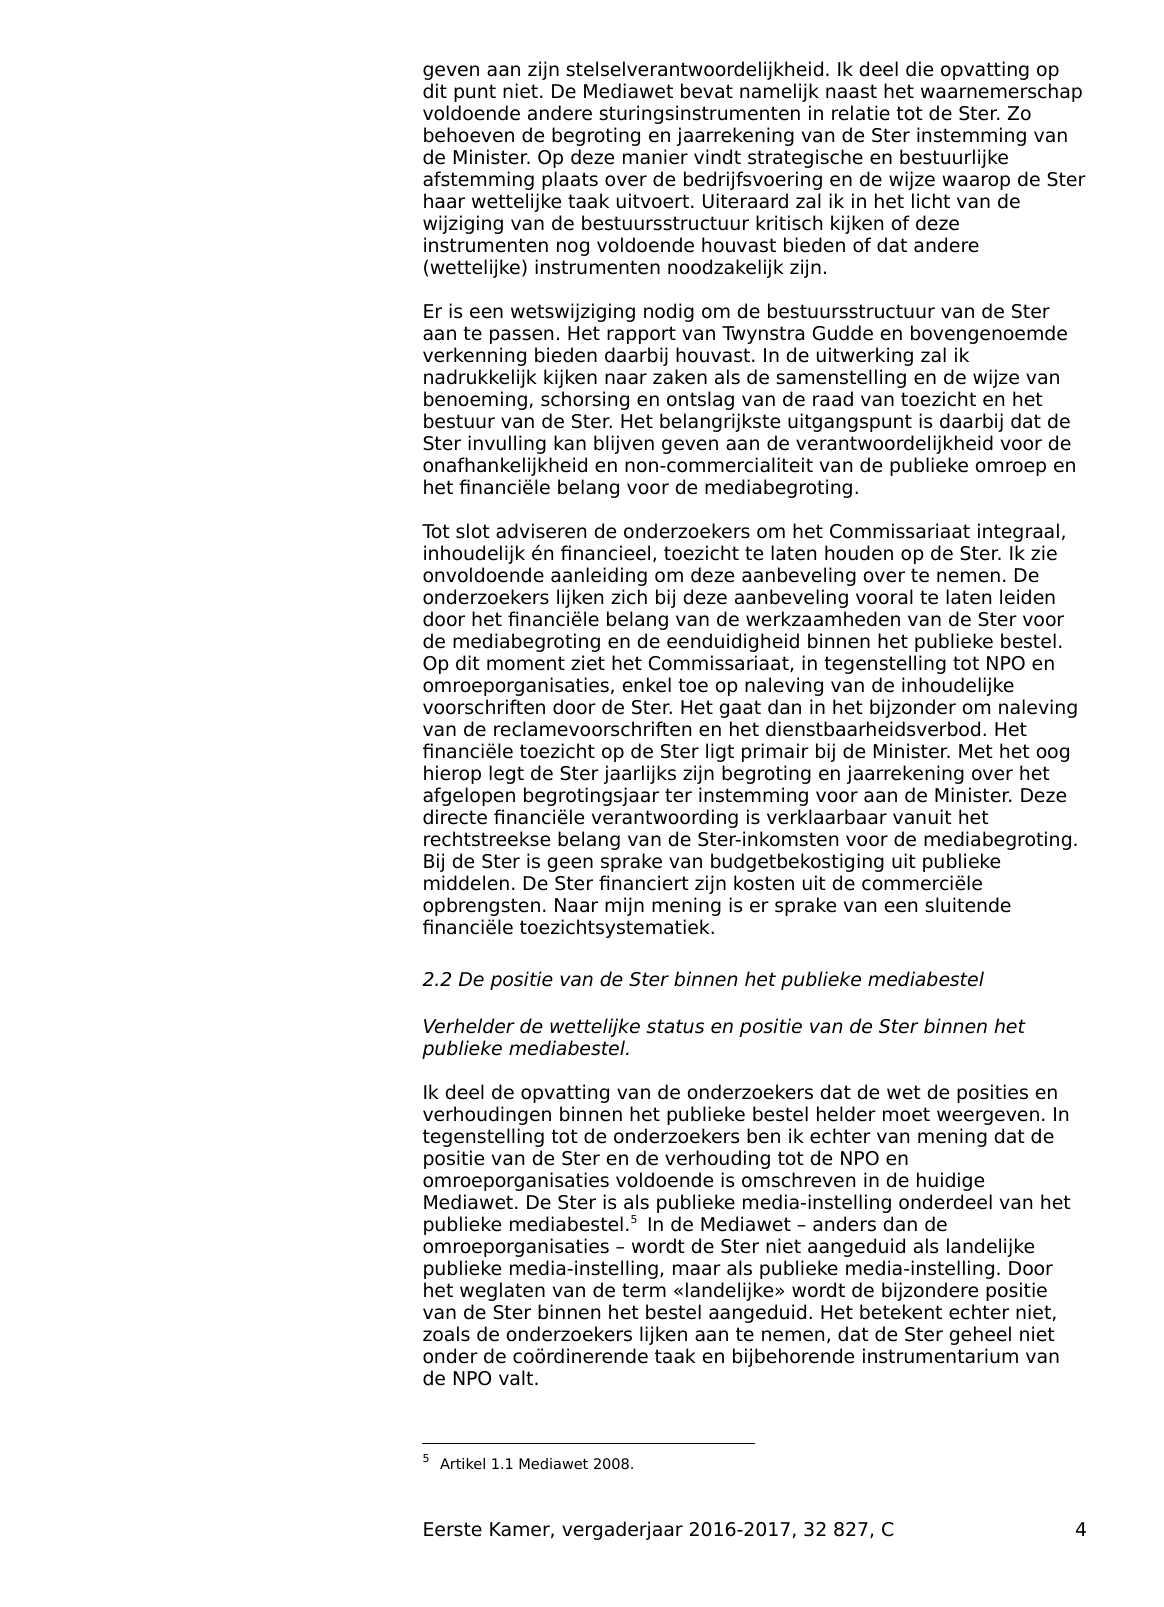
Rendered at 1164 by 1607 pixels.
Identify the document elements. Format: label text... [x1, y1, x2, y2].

text geven aan zijn stelselverantwoordelijkheid. Ik deel die opvatting op dit punt niet. De Mediawet bevat namelijk naast het waarnemerschap voldoende andere sturingsinstrumenten in relatie tot de Ster. Zo behoeven de begroting en jaarrekening van de Ster instemming van de Minister. Op deze manier vindt strategische en bestuurlijke afstemming plaats over de bedrijfsvoering en de wijze waarop de Ster haar wettelijke taak uitvoert. Uiteraard zal ik in het licht van de wijziging van de bestuursstructuur kritisch kijken of deze instrumenten nog voldoende houvast bieden of dat andere (wettelijke) instrumenten noodzakelijk zijn. [422, 59, 1087, 279]
text Ik deel de opvatting van de onderzoekers dat de wet de posities en verhoudingen binnen het publieke bestel helder moet weergeven. In tegenstelling tot de onderzoekers ben ik echter van mening dat de positie van de Ster en de verhouding tot de NPO en omroeporganisaties voldoende is omschreven in de huidige Mediawet. De Ster is als publieke media-instelling onderdeel van het publieke mediabestel. In de Mediawet – anders dan de omroeporganisaties – wordt de Ster niet aangeduid als landelijke publieke media-instelling, maar als publieke media-instelling. Door het weglaten van de term «landelijke» wordt de bijzondere positie van de Ster binnen het bestel aangeduid. Het betekent echter niet, zoals de onderzoekers lijken aan te nemen, dat de Ster geheel niet onder de coördinerende taak en bijbehorende instrumentarium van de NPO valt. [422, 1082, 1087, 1389]
text Tot slot adviseren de onderzoekers om het Commissariaat integraal, inhoudelijk én financieel, toezicht te laten houden op de Ster. Ik zie onvoldoende aanleiding om deze aanbeveling over te nemen. De onderzoekers lijken zich bij deze aanbeveling vooral te laten leiden door het financiële belang van de werkzaamheden van de Ster voor de mediabegroting en de eenduidigheid binnen het publieke bestel. Op dit moment ziet het Commissariaat, in tegenstelling tot NPO en omroeporganisaties, enkel toe op naleving van de inhoudelijke voorschriften door de Ster. Het gaat dan in het bijzonder om naleving van de reclamevoorschriften en het dienstbaarheidsverbod. Het financiële toezicht op de Ster ligt primair bij de Minister. Met het oog hierop legt de Ster jaarlijks zijn begroting en jaarrekening over het afgelopen begrotingsjaar ter instemming voor aan de Minister. Deze directe financiële verantwoording is verklaarbaar vanuit het rechtstreekse belang van de Ster-inkomsten voor de mediabegroting. Bij de Ster is geen sprake van budgetbekostiging uit publieke middelen. De Ster financiert zijn kosten uit de commerciële opbrengsten. Naar mijn mening is er sprake van een sluitende financiële toezichtsystematiek. [422, 521, 1087, 939]
text Artikel 1.1 Mediawet 2008. [422, 1452, 1087, 1474]
subtitle 2.2 De positie van de Ster binnen het publieke mediabestel [422, 969, 1087, 991]
text Er is een wetswijziging nodig om de bestuursstructuur van de Ster aan te passen. Het rapport van Twynstra Gudde en bovengenoemde verkenning bieden daarbij houvast. In de uitwerking zal ik nadrukkelijk kijken naar zaken als de samenstelling en de wijze van benoeming, schorsing en ontslag van de raad van toezicht en het bestuur van de Ster. Het belangrijkste uitgangspunt is daarbij dat de Ster invulling kan blijven geven aan de verantwoordelijkheid voor de onafhankelijkheid en non-commercialiteit van de publieke omroep en het financiële belang voor de mediabegroting. [422, 301, 1087, 499]
text Verhelder de wettelijke status en positie van de Ster binnen het publieke mediabestel. [422, 1016, 1087, 1059]
